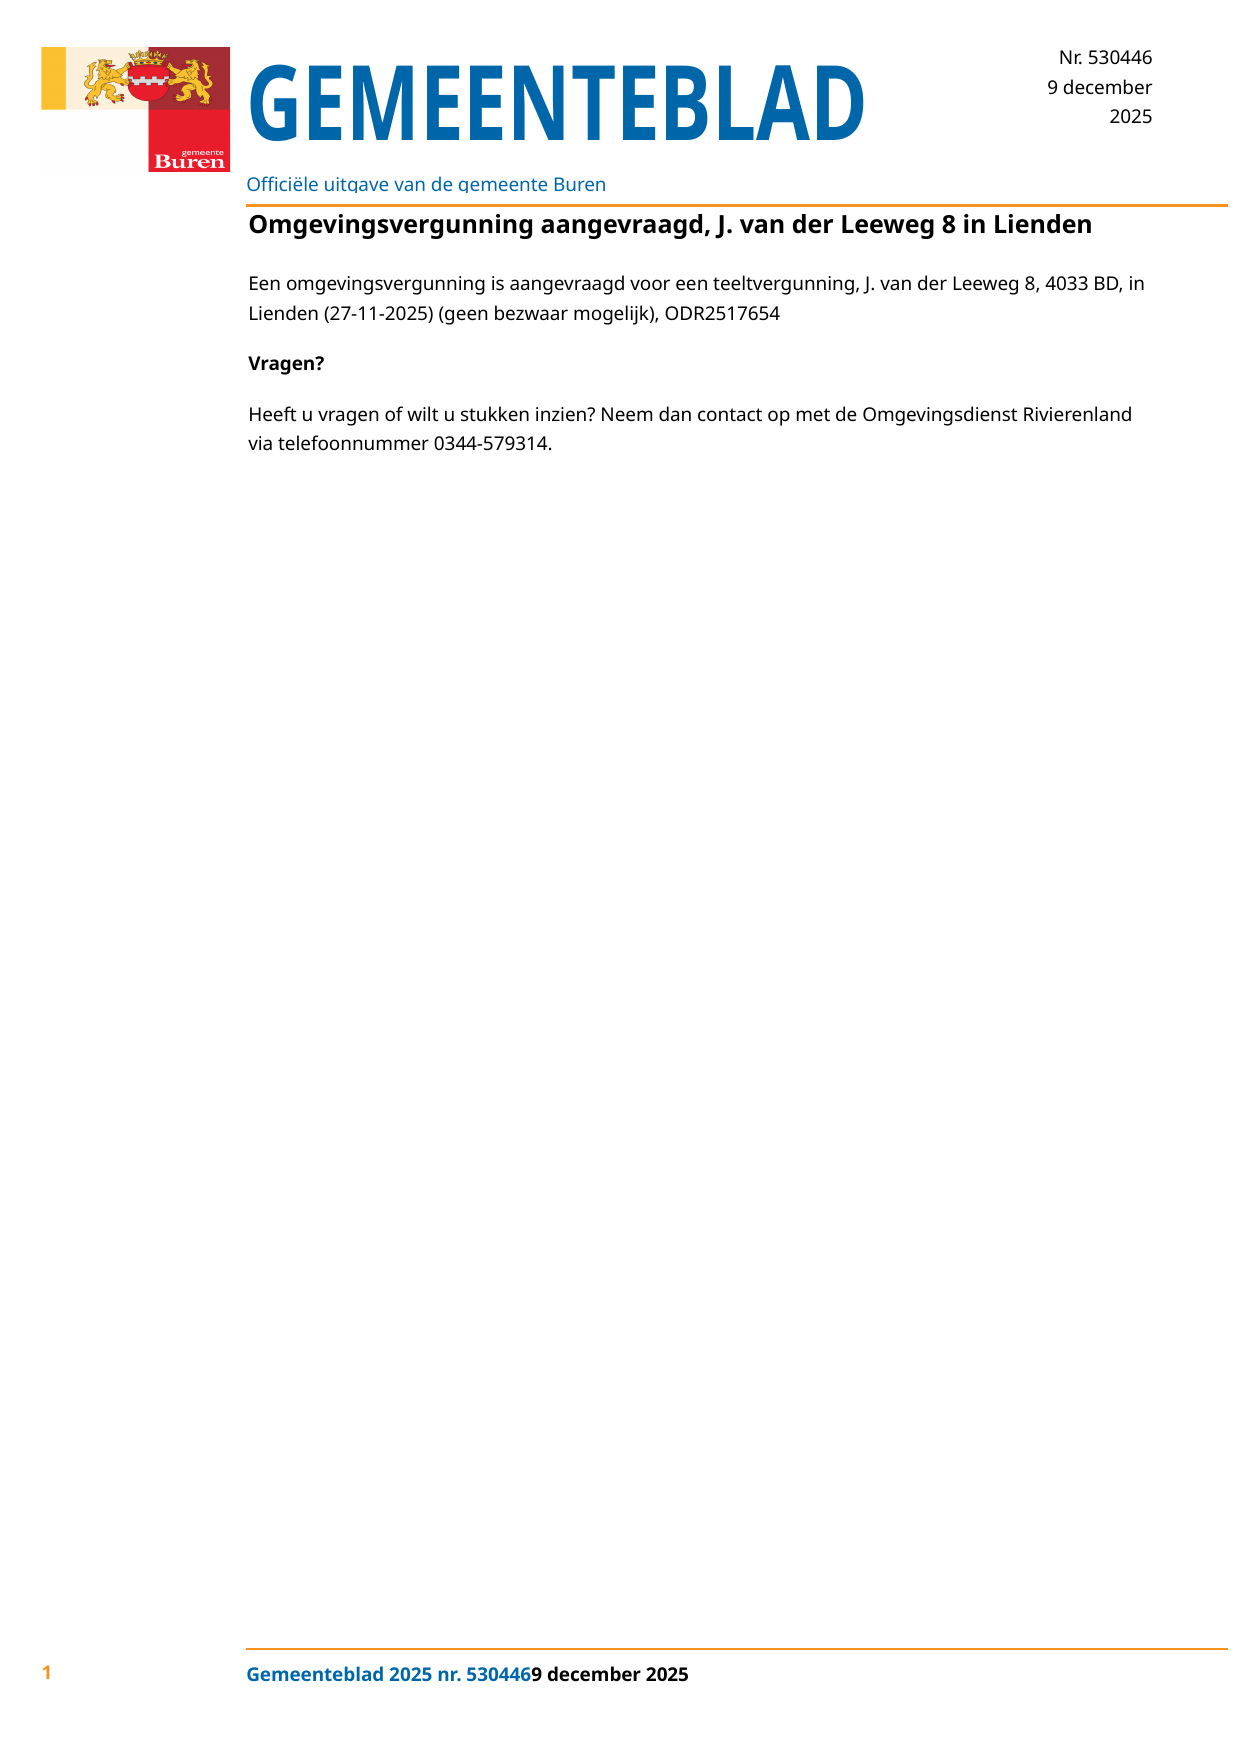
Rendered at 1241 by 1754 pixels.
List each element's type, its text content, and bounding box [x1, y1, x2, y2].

text Heeft u vragen of wilt u stukken inzien? Neem dan contact op met de Omgevingsdienst Rivierenland via telefoonnummer 0344-579314. [248, 401, 1152, 456]
text Vragen? [248, 350, 1152, 376]
picture [41, 47, 231, 172]
text Omgevingsvergunning aangevraagd, J. van der Leeweg 8 in Lienden [248, 207, 1152, 241]
text Een omgevingsvergunning is aangevraagd voor een teeltvergunning, J. van der Leeweg 8, 4033 BD, in Lienden (27-11-2025) (geen bezwaar mogelijk), ODR2517654 [248, 270, 1152, 326]
